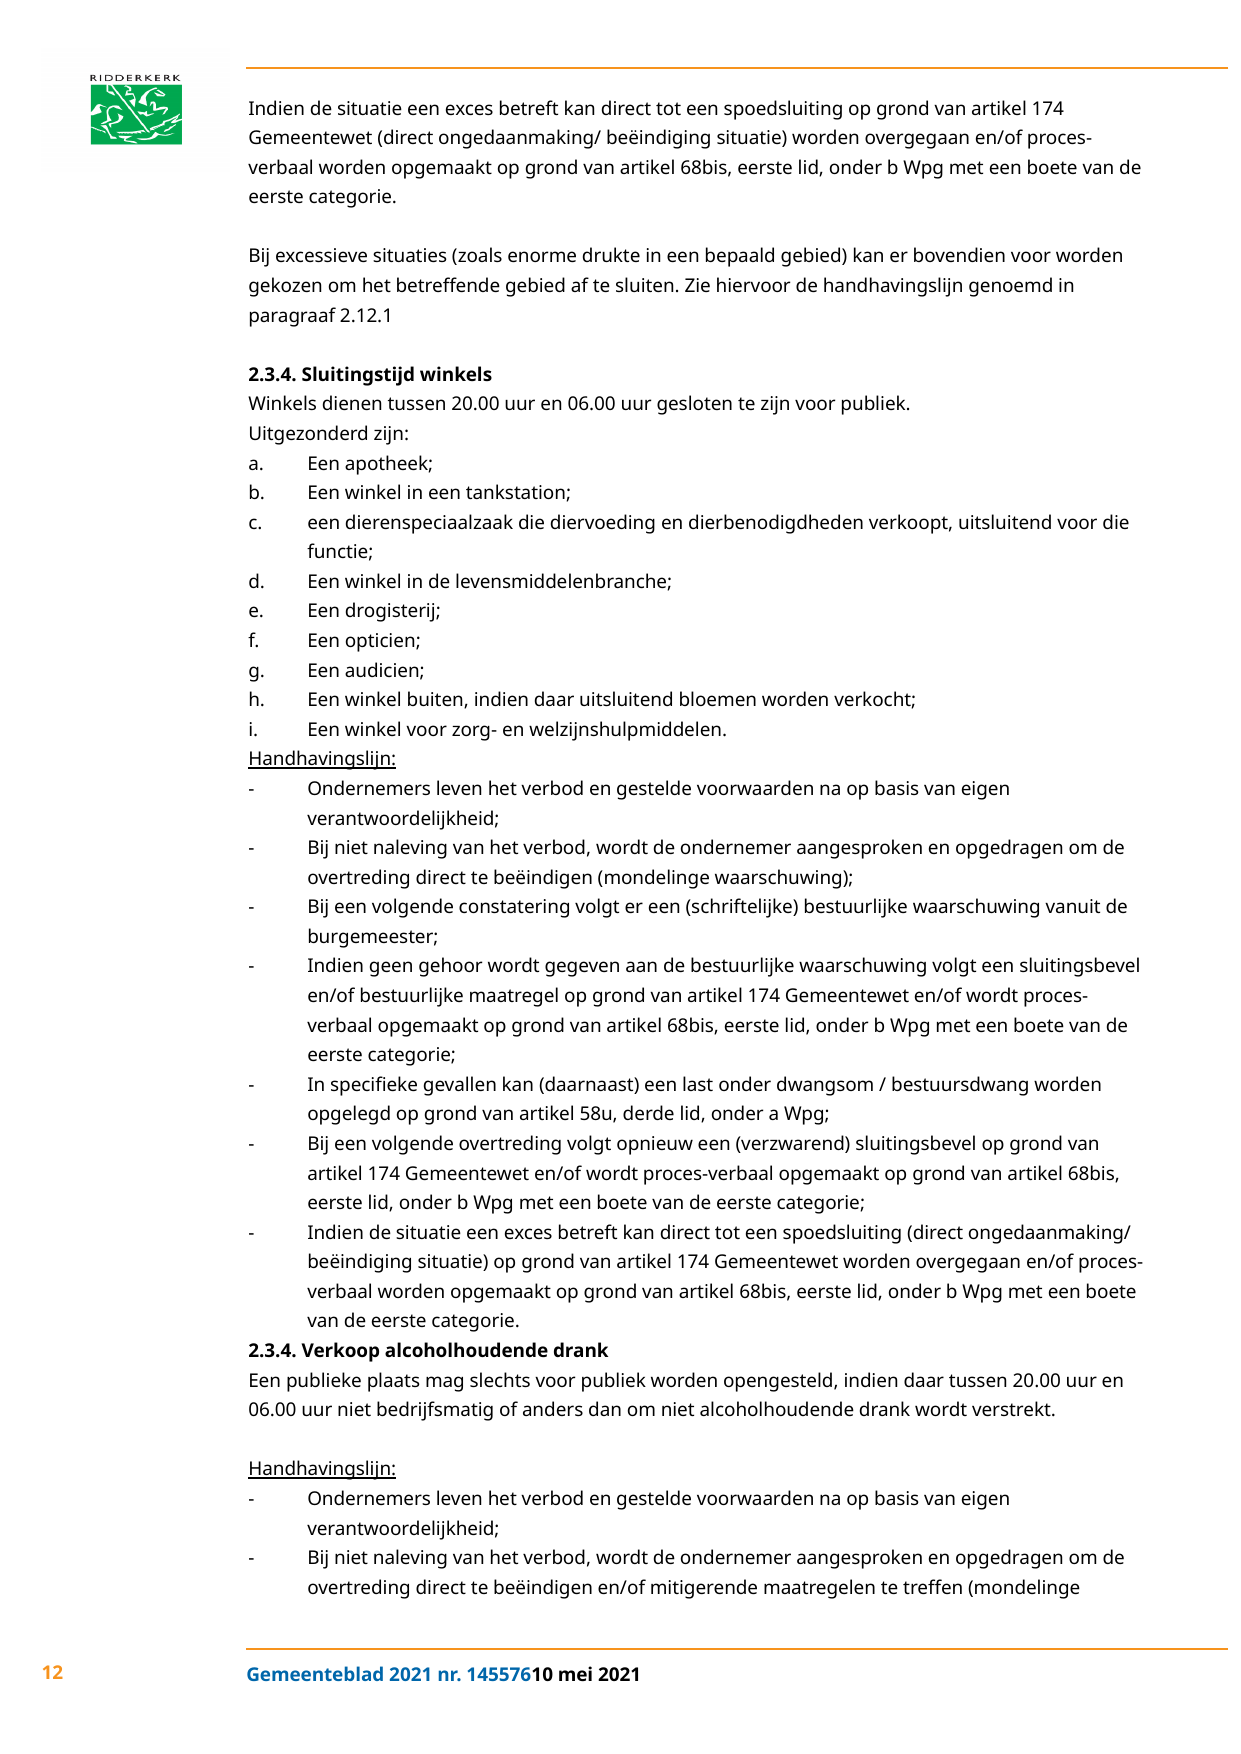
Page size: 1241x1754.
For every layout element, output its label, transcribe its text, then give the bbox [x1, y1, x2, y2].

text Handhavingslijn: [248, 1456, 1152, 1481]
text Winkels dienen tussen 20.00 uur en 06.00 uur gesloten te zijn voor publiek. [248, 391, 1152, 416]
list Een apotheek; [248, 450, 1152, 476]
list Bij niet naleving van het verbod, wordt de ondernemer aangesproken en opgedragen om de overtreding direct te beëindigen en/of mitigerende maatregelen te treffen (mondelinge [248, 1544, 1152, 1600]
text 2.3.4. Verkoop alcoholhoudende drank [248, 1337, 1152, 1363]
list Indien de situatie een exces betreft kan direct tot een spoedsluiting (direct ongedaanmaking/ beëindiging situatie) op grond van artikel 174 Gemeentewet worden overgegaan en/of proces-verbaal worden opgemaakt op grond van artikel 68bis, eerste lid, onder b Wpg met een boete van de eerste categorie. [248, 1219, 1152, 1333]
text Handhavingslijn: [248, 746, 1152, 771]
list In specifieke gevallen kan (daarnaast) een last onder dwangsom / bestuursdwang worden opgelegd op grond van artikel 58u, derde lid, onder a Wpg; [248, 1071, 1152, 1126]
text 2.3.4. Sluitingstijd winkels [248, 361, 1152, 387]
list een dierenspeciaalzaak die diervoeding en dierbenodigdheden verkoopt, uitsluitend voor die functie; [248, 509, 1152, 564]
list Een winkel voor zorg- en welzijnshulpmiddelen. [248, 716, 1152, 742]
text Indien de situatie een exces betreft kan direct tot een spoedsluiting op grond van artikel 174 Gemeentewet (direct ongedaanmaking/ beëindiging situatie) worden overgegaan en/of proces-verbaal worden opgemaakt op grond van artikel 68bis, eerste lid, onder b Wpg met een boete van de eerste categorie. [248, 95, 1152, 209]
text Bij excessieve situaties (zoals enorme drukte in een bepaald gebied) kan er bovendien voor worden gekozen om het betreffende gebied af te sluiten. Zie hiervoor de handhavingslijn genoemd in paragraaf 2.12.1 [248, 243, 1152, 328]
list Ondernemers leven het verbod en gestelde voorwaarden na op basis van eigen verantwoordelijkheid; [248, 775, 1152, 831]
text Een publieke plaats mag slechts voor publiek worden opengesteld, indien daar tussen 20.00 uur en 06.00 uur niet bedrijfsmatig of anders dan om niet alcoholhoudende drank wordt verstrekt. [248, 1367, 1152, 1422]
list Een winkel in de levensmiddelenbranche; [248, 568, 1152, 594]
list Een opticien; [248, 627, 1152, 653]
list Indien geen gehoor wordt gegeven aan de bestuurlijke waarschuwing volgt een sluitingsbevel en/of bestuurlijke maatregel op grond van artikel 174 Gemeentewet en/of wordt proces-verbaal opgemaakt op grond van artikel 68bis, eerste lid, onder b Wpg met een boete van de eerste categorie; [248, 953, 1152, 1067]
picture [41, 47, 231, 172]
list Een winkel buiten, indien daar uitsluitend bloemen worden verkocht; [248, 686, 1152, 712]
list Bij een volgende overtreding volgt opnieuw een (verzwarend) sluitingsbevel op grond van artikel 174 Gemeentewet en/of wordt proces-verbaal opgemaakt op grond van artikel 68bis, eerste lid, onder b Wpg met een boete van de eerste categorie; [248, 1130, 1152, 1215]
list Bij niet naleving van het verbod, wordt de ondernemer aangesproken en opgedragen om de overtreding direct te beëindigen (mondelinge waarschuwing); [248, 834, 1152, 890]
list Ondernemers leven het verbod en gestelde voorwaarden na op basis van eigen verantwoordelijkheid; [248, 1485, 1152, 1541]
list Een winkel in een tankstation; [248, 479, 1152, 505]
text Uitgezonderd zijn: [248, 420, 1152, 446]
list Bij een volgende constatering volgt er een (schriftelijke) bestuurlijke waarschuwing vanuit de burgemeester; [248, 893, 1152, 949]
list Een audicien; [248, 657, 1152, 683]
list Een drogisterij; [248, 598, 1152, 623]
